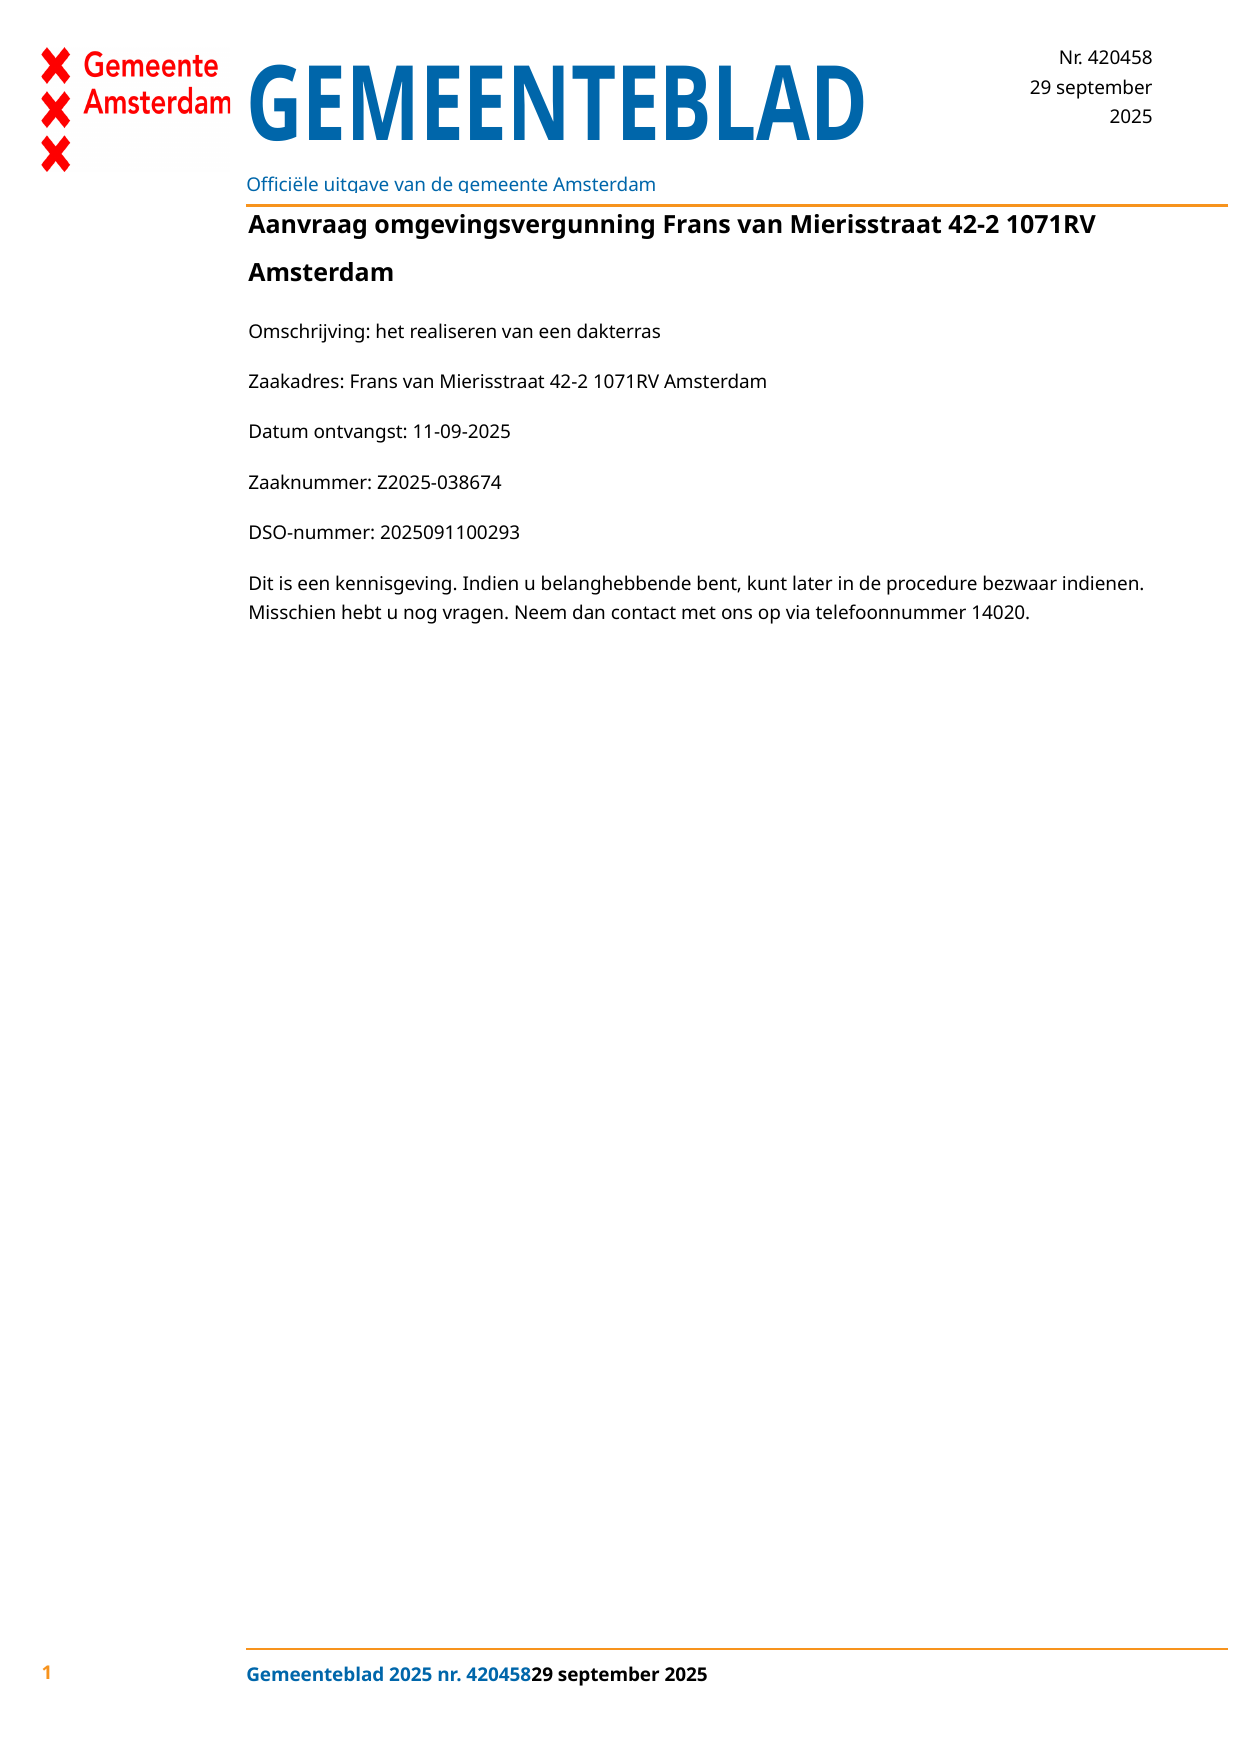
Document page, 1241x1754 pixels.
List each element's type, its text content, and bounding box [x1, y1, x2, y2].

text Dit is een kennisgeving. Indien u belanghebbende bent, kunt later in de procedure bezwaar indienen. Misschien hebt u nog vragen. Neem dan contact met ons op via telefoonnummer 14020. [248, 570, 1152, 625]
picture [41, 47, 231, 172]
text Aanvraag omgevingsvergunning Frans van Mierisstraat 42-2 1071RV Amsterdam [248, 207, 1152, 288]
text DSO-nummer: 2025091100293 [248, 519, 1152, 545]
text Omschrijving: het realiseren van een dakterras [248, 318, 1152, 344]
text Zaaknummer: Z2025-038674 [248, 469, 1152, 495]
text Datum ontvangst: 11-09-2025 [248, 419, 1152, 444]
text Zaakadres: Frans van Mierisstraat 42-2 1071RV Amsterdam [248, 368, 1152, 394]
